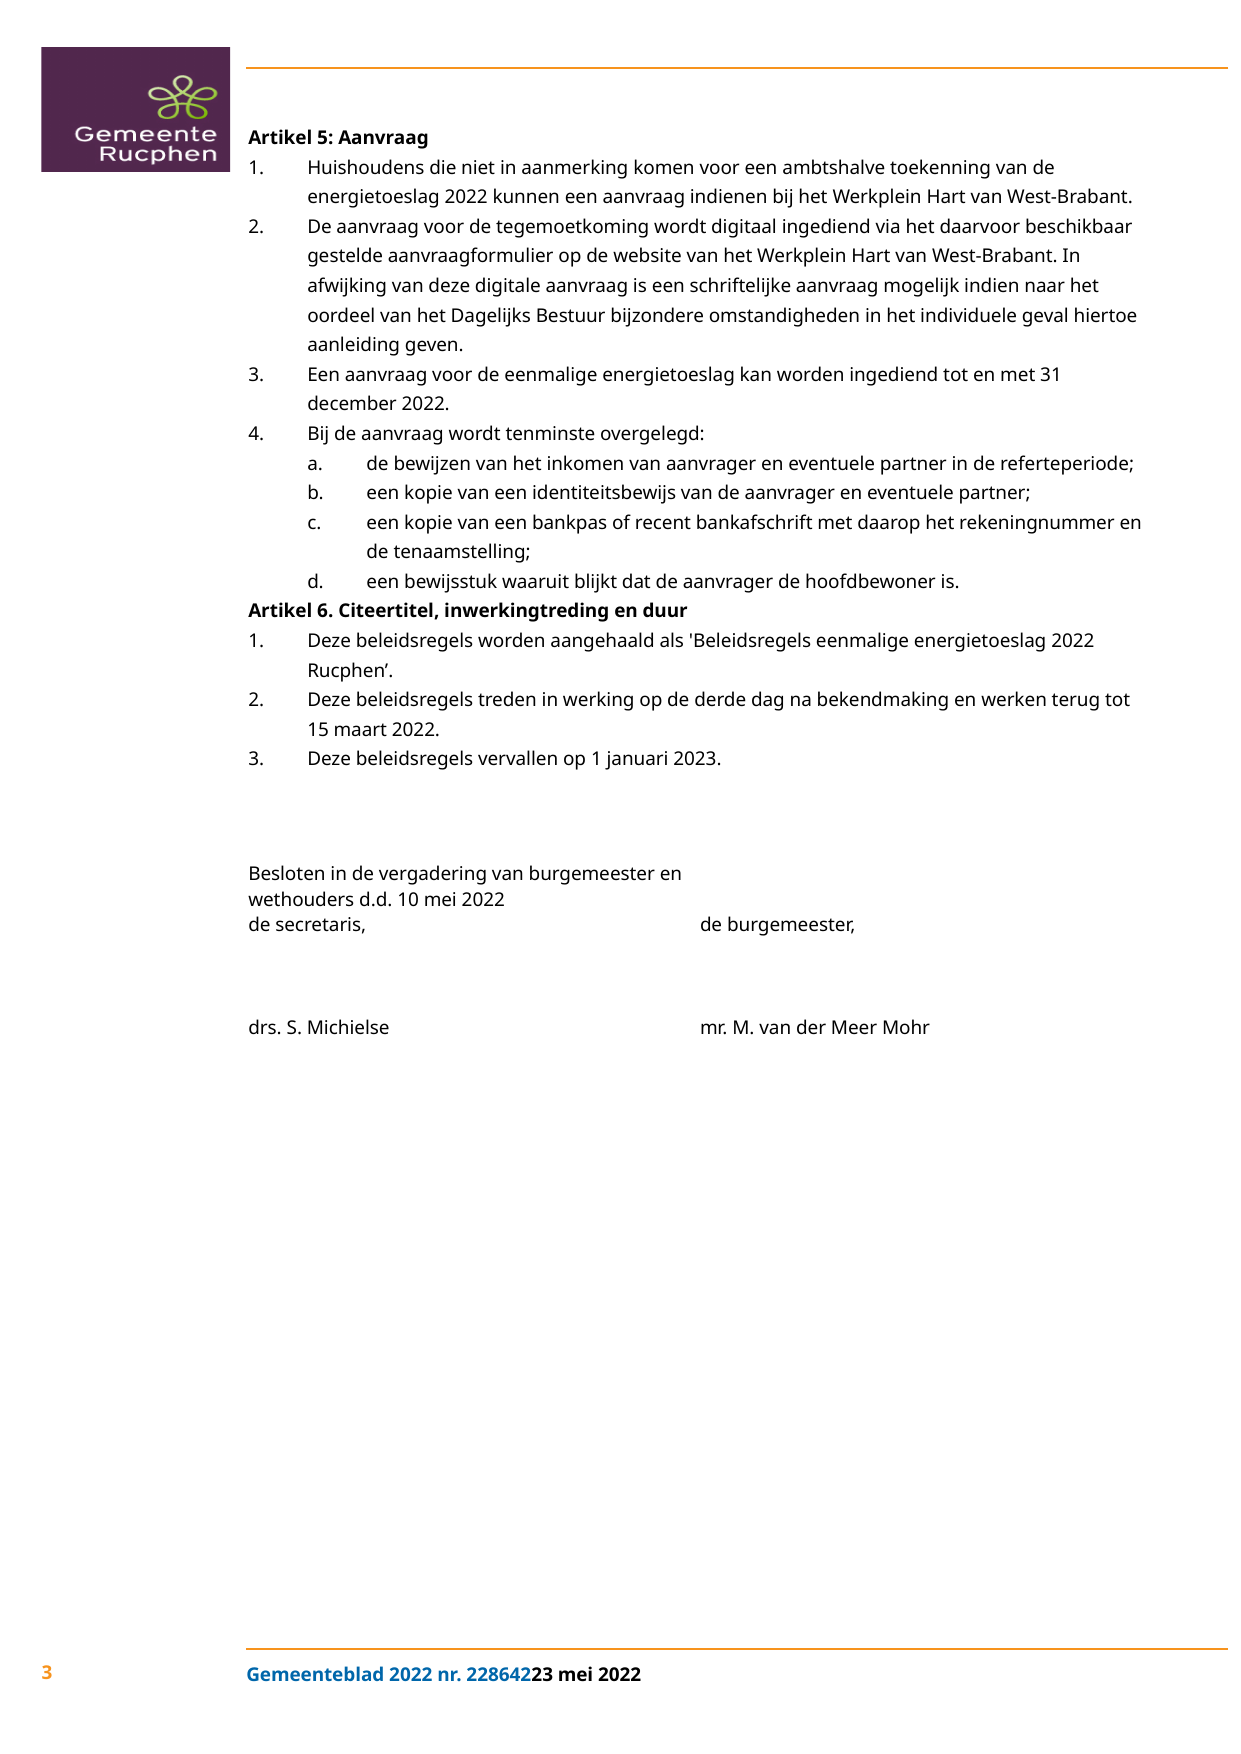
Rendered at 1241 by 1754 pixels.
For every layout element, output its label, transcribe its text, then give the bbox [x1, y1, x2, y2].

list Huishoudens die niet in aanmerking komen voor een ambtshalve toekenning van de energietoeslag 2022 kunnen een aanvraag indienen bij het Werkplein Hart van West-Brabant. [248, 154, 1152, 209]
list Deze beleidsregels worden aangehaald als 'Beleidsregels eenmalige energietoeslag 2022 Rucphen’. [248, 627, 1152, 683]
picture [41, 47, 231, 172]
list Deze beleidsregels vervallen op 1 januari 2023. [248, 746, 1152, 771]
list Deze beleidsregels treden in werking op de derde dag na bekendmaking en werken terug tot 15 maart 2022. [248, 686, 1152, 742]
table_cell [248, 963, 1152, 989]
list Een aanvraag voor de eenmalige energietoeslag kan worden ingediend tot en met 31 december 2022. [248, 361, 1152, 416]
list De aanvraag voor de tegemoetkoming wordt digitaal ingediend via het daarvoor beschikbaar gestelde aanvraagformulier op de website van het Werkplein Hart van West-Brabant. In afwijking van deze digitale aanvraag is een schriftelijke aanvraag mogelijk indien naar het oordeel van het Dagelijks Bestuur bijzondere omstandigheden in het individuele geval hiertoe aanleiding geven. [248, 213, 1152, 357]
table_cell drs. S. Michielse [248, 1015, 700, 1040]
list een kopie van een identiteitsbewijs van de aanvrager en eventuele partner; [307, 479, 1152, 505]
list een kopie van een bankpas of recent bankafschrift met daarop het rekeningnummer en de tenaamstelling; [307, 509, 1152, 564]
table_cell wethouders d.d. 10 mei 2022 [248, 886, 1152, 912]
table_header Besloten in de vergadering van burgemeester en [248, 860, 1152, 886]
list Bij de aanvraag wordt tenminste overgelegd: [248, 420, 1152, 446]
list de bewijzen van het inkomen van aanvrager en eventuele partner in de referteperiode; [307, 450, 1152, 476]
table_cell [248, 938, 1152, 963]
table_cell [248, 989, 1152, 1014]
text Artikel 6. Citeertitel, inwerkingtreding en duur [248, 598, 1152, 623]
table_cell de burgemeester, [700, 912, 1152, 937]
text Artikel 5: Aanvraag [248, 124, 1152, 150]
table_cell mr. M. van der Meer Mohr [700, 1015, 1152, 1040]
list een bewijsstuk waaruit blijkt dat de aanvrager de hoofdbewoner is. [307, 568, 1152, 594]
table_cell de secretaris, [248, 912, 700, 937]
